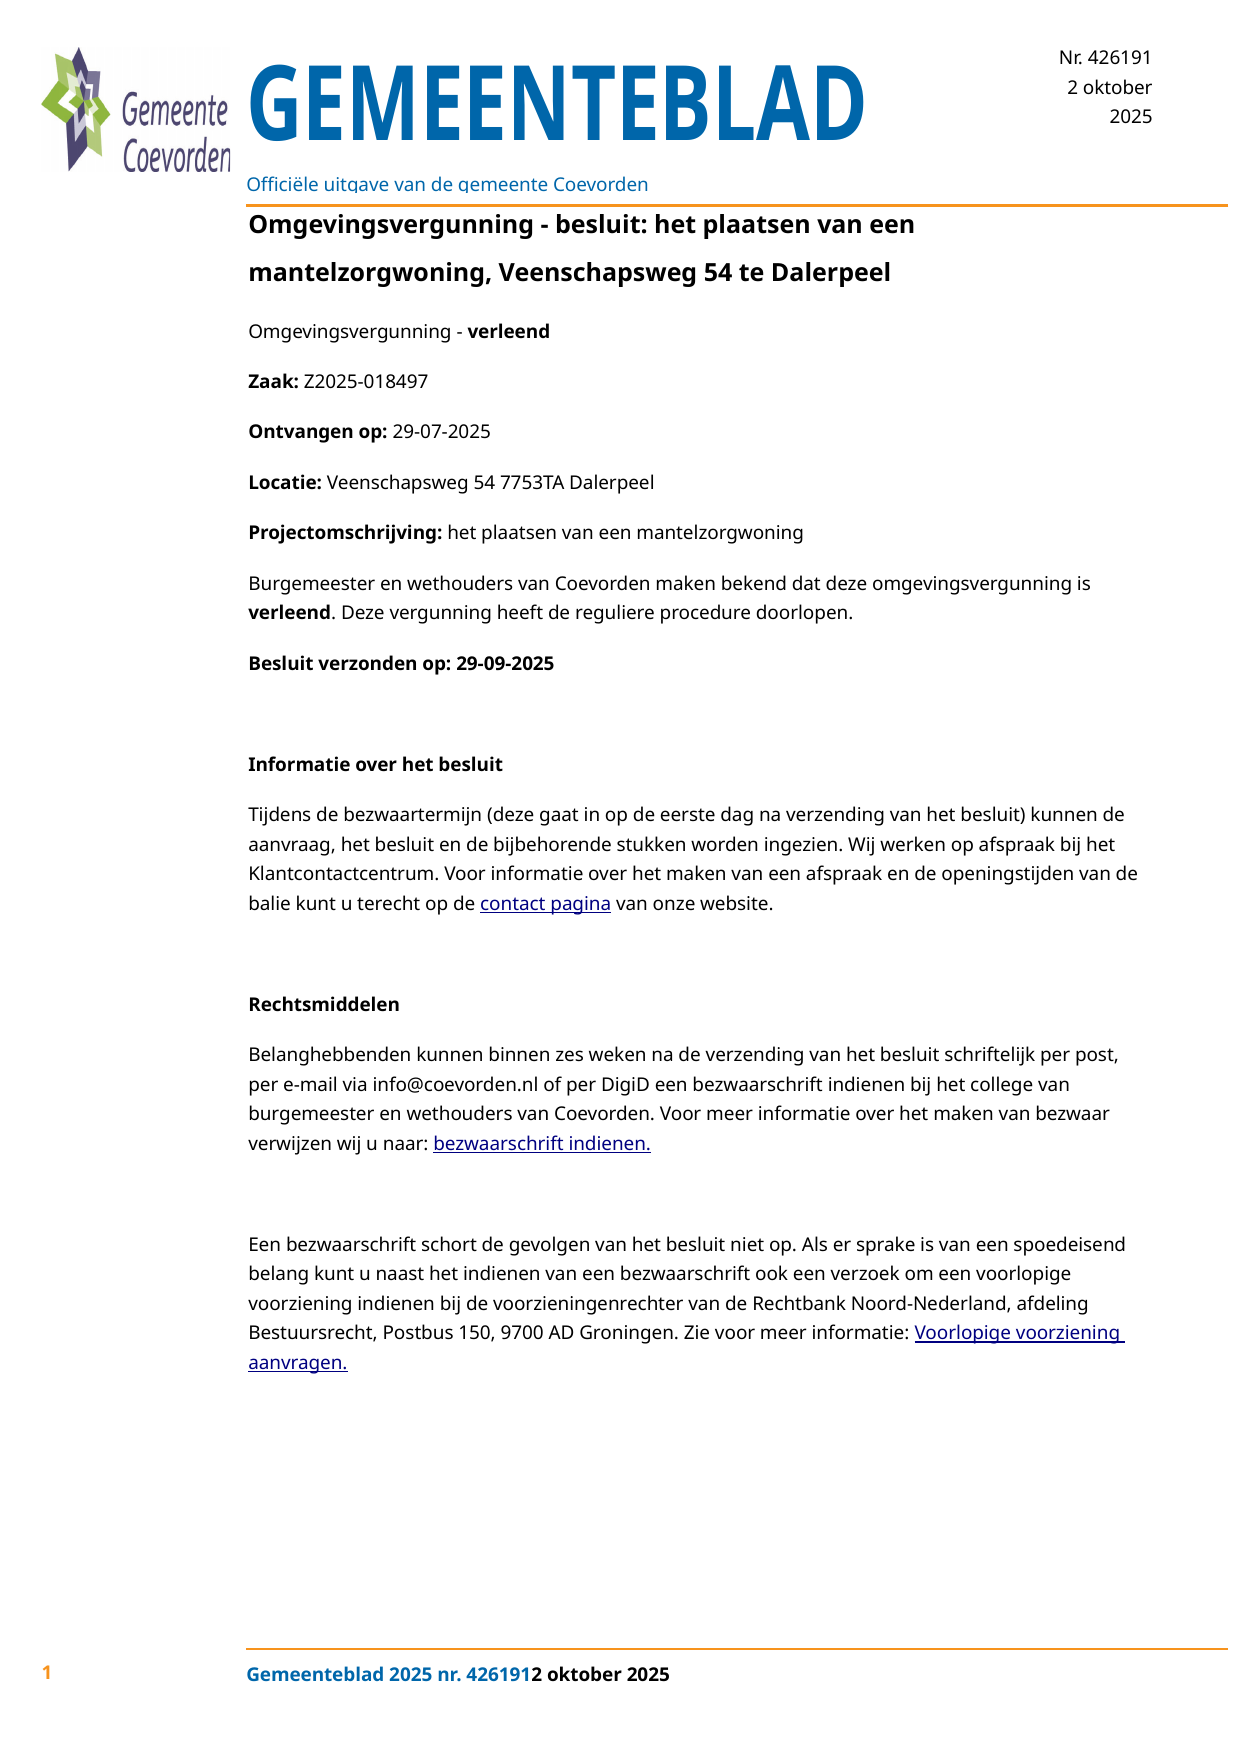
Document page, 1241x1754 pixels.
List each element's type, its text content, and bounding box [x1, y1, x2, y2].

text Burgemeester en wethouders van Coevorden maken bekend dat deze omgevingsvergunning is verleend. Deze vergunning heeft de reguliere procedure doorlopen. [248, 570, 1152, 625]
text Informatie over het besluit [248, 751, 1152, 777]
text Een bezwaarschrift schort de gevolgen van het besluit niet op. Als er sprake is van een spoedeisend belang kunt u naast het indienen van een bezwaarschrift ook een verzoek om een voorlopige voorziening indienen bij de voorzieningenrechter van de Rechtbank Noord-Nederland, afdeling Bestuursrecht, Postbus 150, 9700 AD Groningen. Zie voor meer informatie: Voorlopige voorziening aanvragen. [248, 1231, 1152, 1375]
text Zaak: Z2025-018497 [248, 368, 1152, 394]
text Tijdens de bezwaartermijn (deze gaat in op de eerste dag na verzending van het besluit) kunnen de aanvraag, het besluit en de bijbehorende stukken worden ingezien. Wij werken op afspraak bij het Klantcontactcentrum. Voor informatie over het maken van een afspraak en de openingstijden van de balie kunt u terecht op de contact pagina van onze website. [248, 801, 1152, 916]
text Projectomschrijving: het plaatsen van een mantelzorgwoning [248, 519, 1152, 545]
text Locatie: Veenschapsweg 54 7753TA Dalerpeel [248, 469, 1152, 495]
text Belanghebbenden kunnen binnen zes weken na de verzending van het besluit schriftelijk per post, per e-mail via info@coevorden.nl of per DigiD een bezwaarschrift indienen bij het college van burgemeester en wethouders van Coevorden. Voor meer informatie over het maken van bezwaar verwijzen wij u naar: bezwaarschrift indienen. [248, 1041, 1152, 1156]
text Besluit verzonden op: 29-09-2025 [248, 650, 1152, 676]
text Ontvangen op: 29-07-2025 [248, 419, 1152, 444]
text Omgevingsvergunning - besluit: het plaatsen van een mantelzorgwoning, Veenschapsweg 54 te Dalerpeel [248, 207, 1152, 288]
picture [41, 47, 231, 172]
text Rechtsmiddelen [248, 991, 1152, 1017]
text Omgevingsvergunning - verleend [248, 318, 1152, 344]
